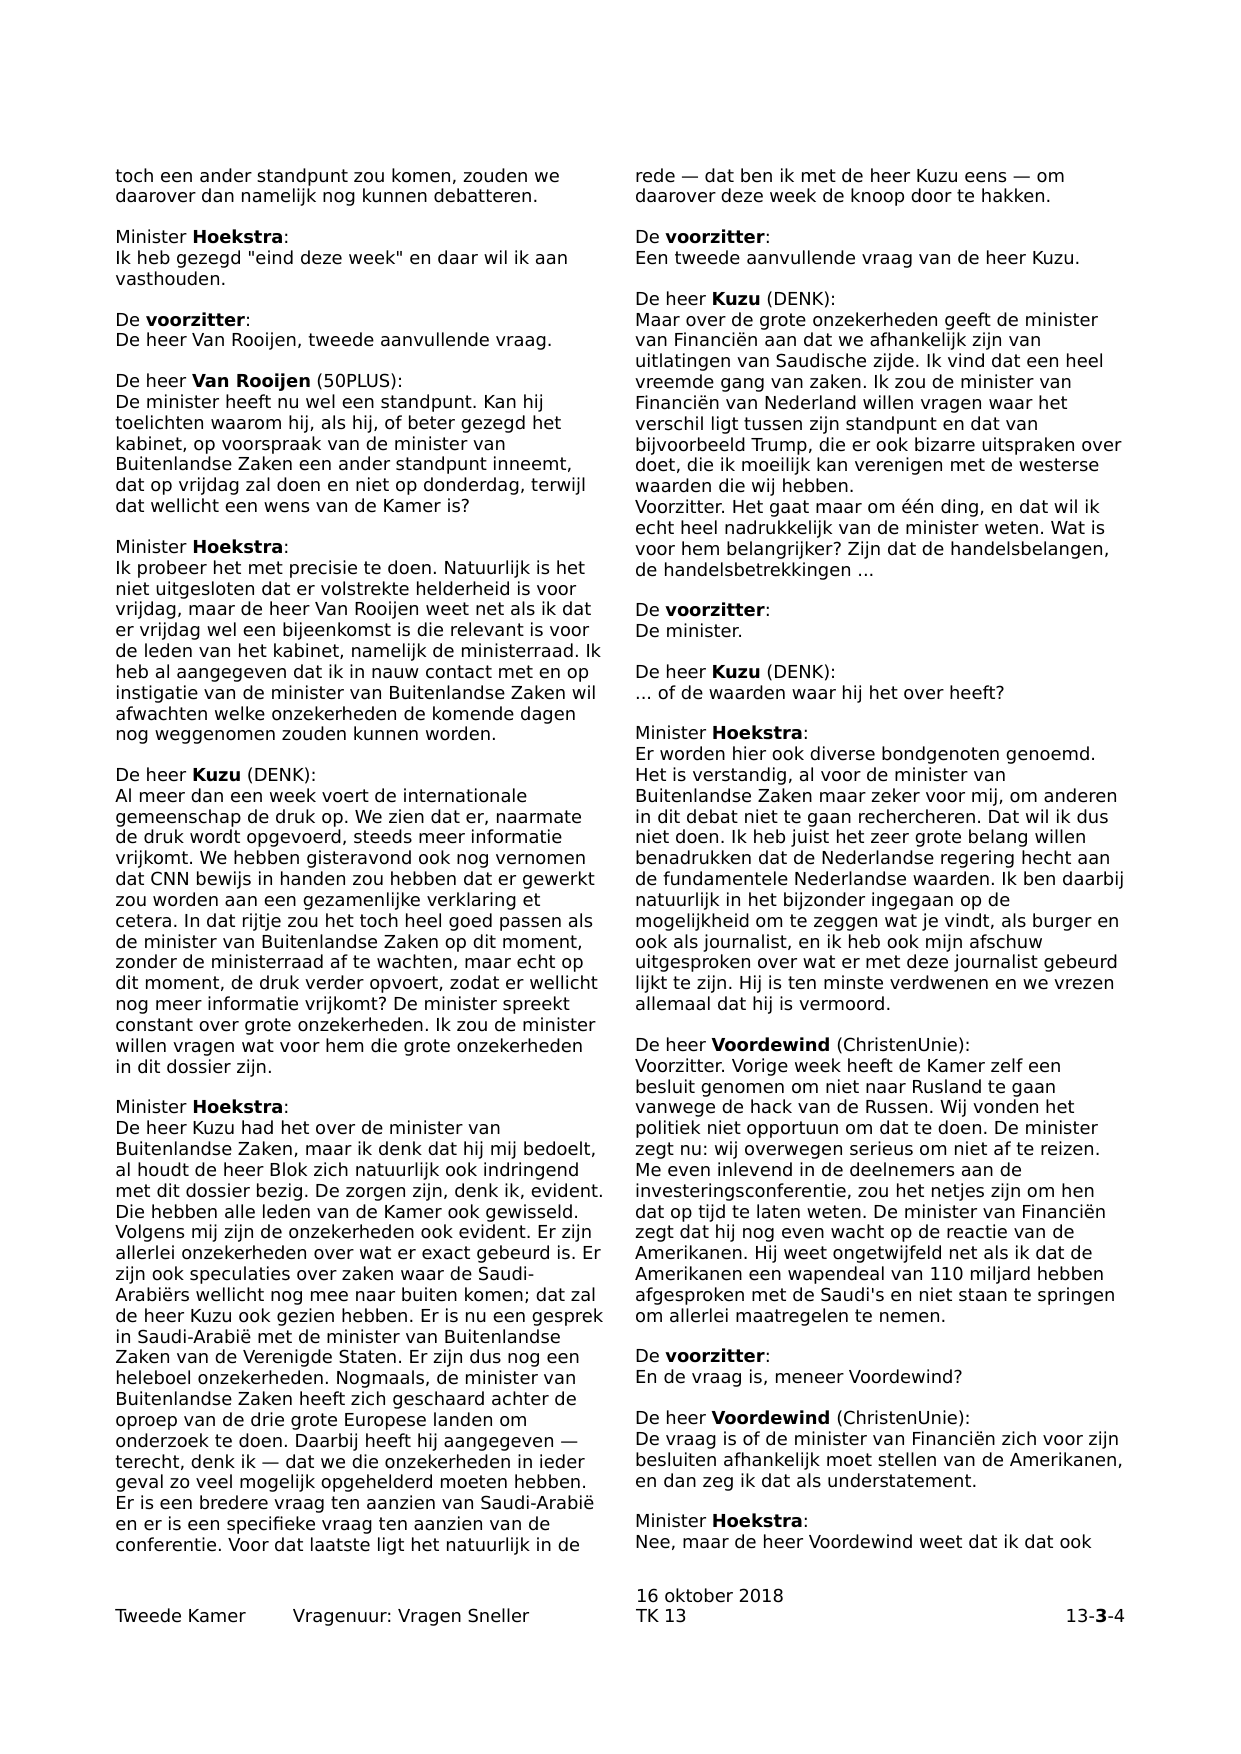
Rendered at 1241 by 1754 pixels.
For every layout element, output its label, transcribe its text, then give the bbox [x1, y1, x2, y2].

text Minister Hoekstra: [635, 723, 1125, 744]
text Ik probeer het met precisie te doen. Natuurlijk is het niet uitgesloten dat er volstrekte helderheid is voor vrijdag, maar de heer Van Rooijen weet net als ik dat er vrijdag wel een bijeenkomst is die relevant is voor de leden van het kabinet, namelijk de ministerraad. Ik heb al aangegeven dat ik in nauw contact met en op instigatie van de minister van Buitenlandse Zaken wil afwachten welke onzekerheden de komende dagen nog weggenomen zouden kunnen worden. [115, 557, 605, 745]
text De voorzitter: [635, 1346, 1125, 1367]
text De voorzitter: [635, 227, 1125, 248]
text Minister Hoekstra: [635, 1511, 1125, 1532]
text Ik heb gezegd "eind deze week" en daar wil ik aan vasthouden. [115, 248, 605, 289]
text Een tweede aanvullende vraag van de heer Kuzu. [635, 248, 1125, 268]
text De heer Van Rooijen (50PLUS): [115, 371, 605, 392]
text De heer Van Rooijen, tweede aanvullende vraag. [115, 330, 605, 351]
text rede — dat ben ik met de heer Kuzu eens — om daarover deze week de knoop door te hakken. [635, 165, 1125, 207]
text ... of de waarden waar hij het over heeft? [635, 682, 1125, 703]
text Al meer dan een week voert de internationale gemeenschap de druk op. We zien dat er, naarmate de druk wordt opgevoerd, steeds meer informatie vrijkomt. We hebben gisteravond ook nog vernomen dat CNN bewijs in handen zou hebben dat er gewerkt zou worden aan een gezamenlijke verklaring et cetera. In dat rijtje zou het toch heel goed passen als de minister van Buitenlandse Zaken op dit moment, zonder de ministerraad af te wachten, maar echt op dit moment, de druk verder opvoert, zodat er wellicht nog meer informatie vrijkomt? De minister spreekt constant over grote onzekerheden. Ik zou de minister willen vragen wat voor hem die grote onzekerheden in dit dossier zijn. [115, 786, 605, 1077]
text Minister Hoekstra: [115, 227, 605, 248]
text Minister Hoekstra: [115, 1097, 605, 1118]
text Voorzitter. Vorige week heeft de Kamer zelf een besluit genomen om niet naar Rusland te gaan vanwege de hack van de Russen. Wij vonden het politiek niet opportuun om dat te doen. De minister zegt nu: wij overwegen serieus om niet af te reizen. Me even inlevend in de deelnemers aan de investeringsconferentie, zou het netjes zijn om hen dat op tijd te laten weten. De minister van Financiën zegt dat hij nog even wacht op de reactie van de Amerikanen. Hij weet ongetwijfeld net als ik dat de Amerikanen een wapendeal van 110 miljard hebben afgesproken met de Saudi's en niet staan te springen om allerlei maatregelen te nemen. [635, 1056, 1125, 1326]
text Minister Hoekstra: [115, 537, 605, 557]
text De heer Voordewind (ChristenUnie): [635, 1035, 1125, 1056]
text De minister. [635, 621, 1125, 642]
text De voorzitter: [635, 600, 1125, 621]
text De vraag is of de minister van Financiën zich voor zijn besluiten afhankelijk moet stellen van de Amerikanen, en dan zeg ik dat als understatement. [635, 1429, 1125, 1491]
text De heer Kuzu (DENK): [635, 662, 1125, 682]
text En de vraag is, meneer Voordewind? [635, 1367, 1125, 1388]
text De voorzitter: [115, 309, 605, 330]
text De minister heeft nu wel een standpunt. Kan hij toelichten waarom hij, als hij, of beter gezegd het kabinet, op voorspraak van de minister van Buitenlandse Zaken een ander standpunt inneemt, dat op vrijdag zal doen en niet op donderdag, terwijl dat wellicht een wens van de Kamer is? [115, 392, 605, 517]
text De heer Kuzu (DENK): [115, 765, 605, 786]
text Nee, maar de heer Voordewind weet dat ik dat ook [635, 1532, 1125, 1553]
text Maar over de grote onzekerheden geeft de minister van Financiën aan dat we afhankelijk zijn van uitlatingen van Saudische zijde. Ik vind dat een heel vreemde gang van zaken. Ik zou de minister van Financiën van Nederland willen vragen waar het verschil ligt tussen zijn standpunt en dat van bijvoorbeeld Trump, die er ook bizarre uitspraken over doet, die ik moeilijk kan verenigen met de westerse waarden die wij hebben. [635, 309, 1125, 497]
text De heer Voordewind (ChristenUnie): [635, 1408, 1125, 1429]
text De heer Kuzu (DENK): [635, 288, 1125, 309]
text Er worden hier ook diverse bondgenoten genoemd. Het is verstandig, al voor de minister van Buitenlandse Zaken maar zeker voor mij, om anderen in dit debat niet te gaan rechercheren. Dat wil ik dus niet doen. Ik heb juist het zeer grote belang willen benadrukken dat de Nederlandse regering hecht aan de fundamentele Nederlandse waarden. Ik ben daarbij natuurlijk in het bijzonder ingegaan op de mogelijkheid om te zeggen wat je vindt, als burger en ook als journalist, en ik heb ook mijn afschuw uitgesproken over wat er met deze journalist gebeurd lijkt te zijn. Hij is ten minste verdwenen en we vrezen allemaal dat hij is vermoord. [635, 744, 1125, 1015]
text Voorzitter. Het gaat maar om één ding, en dat wil ik echt heel nadrukkelijk van de minister weten. Wat is voor hem belangrijker? Zijn dat de handelsbelangen, de handelsbetrekkingen ... [635, 497, 1125, 580]
text De heer Kuzu had het over de minister van Buitenlandse Zaken, maar ik denk dat hij mij bedoelt, al houdt de heer Blok zich natuurlijk ook indringend met dit dossier bezig. De zorgen zijn, denk ik, evident. Die hebben alle leden van de Kamer ook gewisseld. Volgens mij zijn de onzekerheden ook evident. Er zijn allerlei onzekerheden over wat er exact gebeurd is. Er zijn ook speculaties over zaken waar de Saudi-Arabiërs wellicht nog mee naar buiten komen; dat zal de heer Kuzu ook gezien hebben. Er is nu een gesprek in Saudi-Arabië met de minister van Buitenlandse Zaken van de Verenigde Staten. Er zijn dus nog een heleboel onzekerheden. Nogmaals, de minister van Buitenlandse Zaken heeft zich geschaard achter de oproep van de drie grote Europese landen om onderzoek te doen. Daarbij heeft hij aangegeven — terecht, denk ik — dat we die onzekerheden in ieder geval zo veel mogelijk opgehelderd moeten hebben. Er is een bredere vraag ten aanzien van Saudi-Arabië en er is een specifieke vraag ten aanzien van de conferentie. Voor dat laatste ligt het natuurlijk in de [115, 1118, 605, 1556]
text toch een ander standpunt zou komen, zouden we daarover dan namelijk nog kunnen debatteren. [115, 165, 605, 207]
